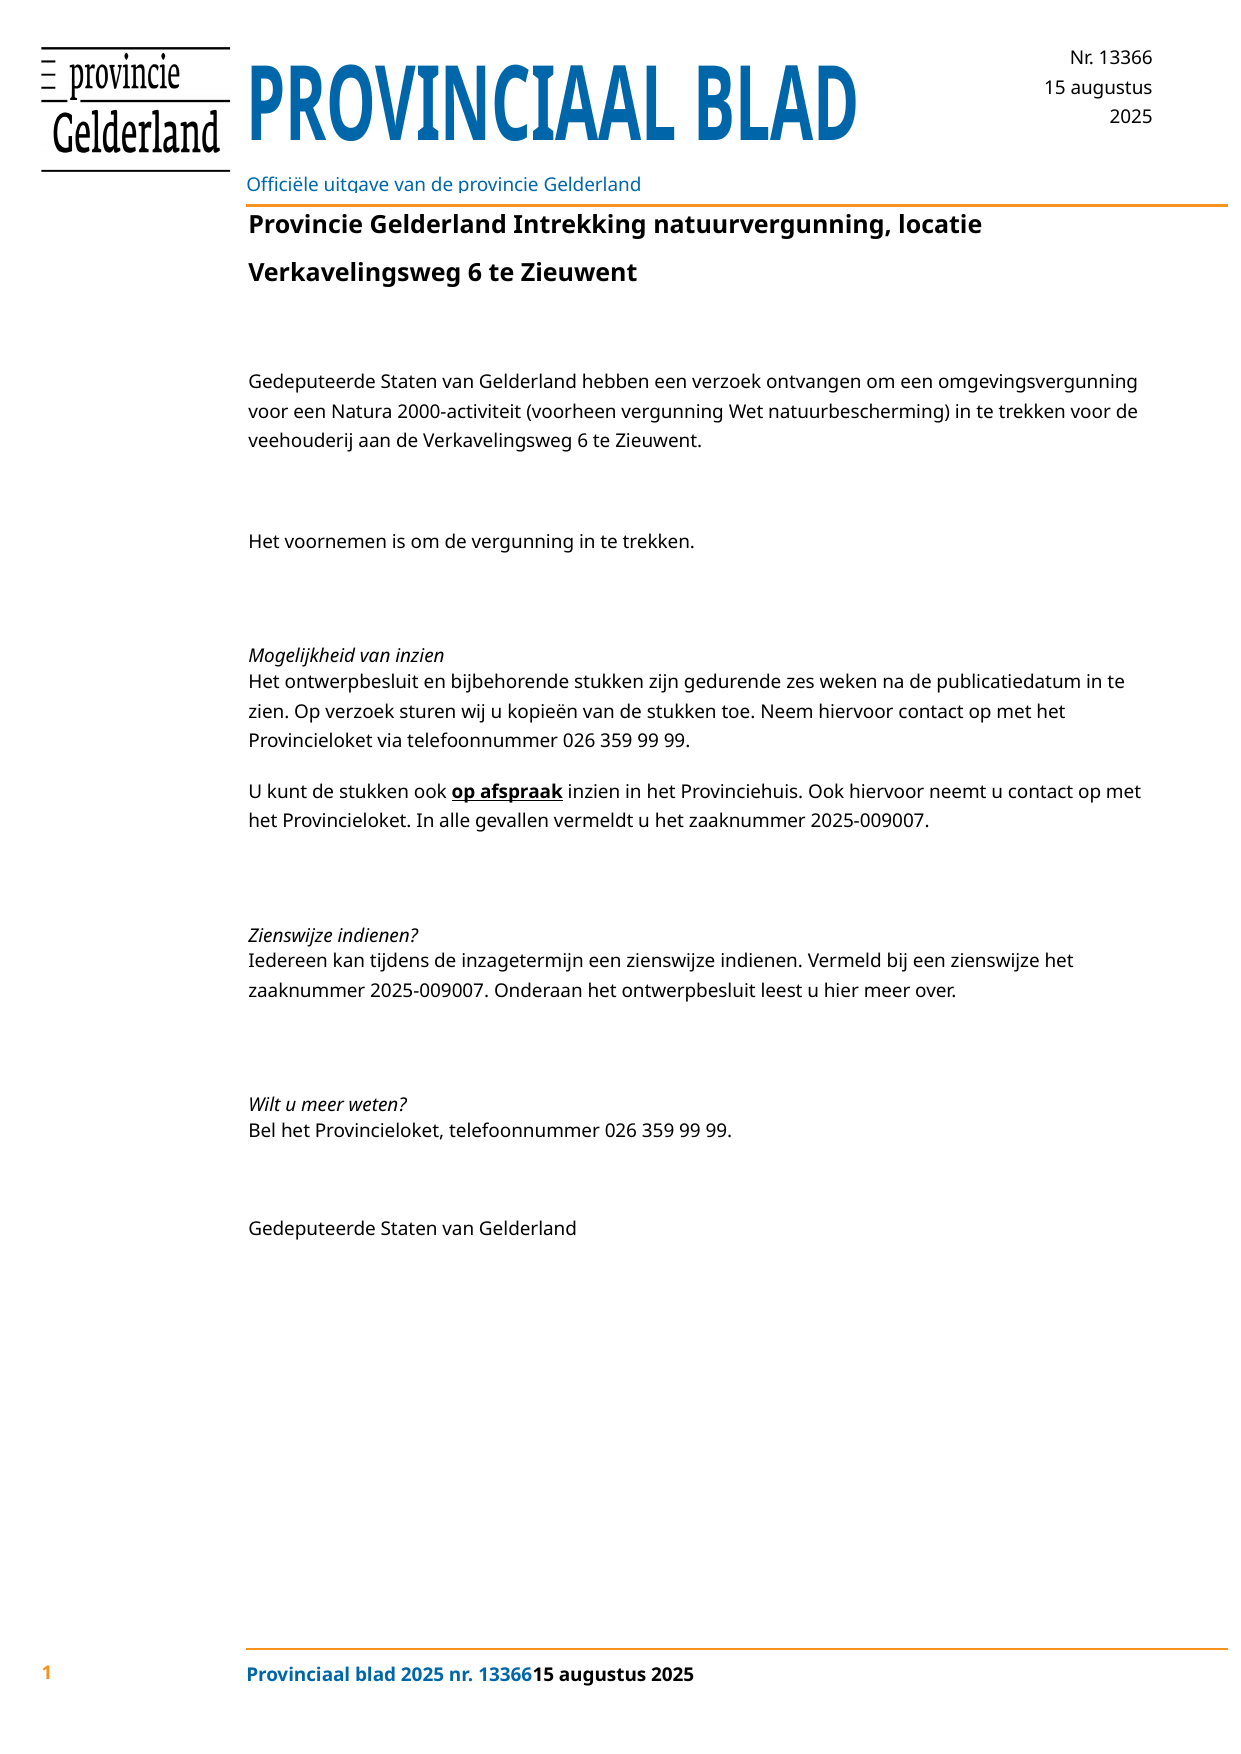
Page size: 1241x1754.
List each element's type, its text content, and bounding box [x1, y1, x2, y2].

text Provincie Gelderland Intrekking natuurvergunning, locatie Verkavelingsweg 6 te Zieuwent [248, 207, 1152, 288]
text Het voornemen is om de vergunning in te trekken. [248, 528, 1152, 554]
text Gedeputeerde Staten van Gelderland [248, 1216, 1152, 1241]
picture [41, 47, 231, 172]
text Zienswijze indienen? [248, 922, 1152, 948]
text Gedeputeerde Staten van Gelderland hebben een verzoek ontvangen om een omgevingsvergunning voor een Natura 2000-activiteit (voorheen vergunning Wet natuurbescherming) in te trekken voor de veehouderij aan de Verkavelingsweg 6 te Zieuwent. [248, 368, 1152, 453]
text Mogelijkheid van inzien [248, 643, 1152, 668]
text Wilt u meer weten? [248, 1092, 1152, 1117]
text Het ontwerpbesluit en bijbehorende stukken zijn gedurende zes weken na de publicatiedatum in te zien. Op verzoek sturen wij u kopieën van de stukken toe. Neem hiervoor contact op met het Provincieloket via telefoonnummer 026 359 99 99. [248, 668, 1152, 753]
text Iedereen kan tijdens de inzagetermijn een zienswijze indienen. Vermeld bij een zienswijze het zaaknummer 2025-009007. Onderaan het ontwerpbesluit leest u hier meer over. [248, 948, 1152, 1003]
text Bel het Provincieloket, telefoonnummer 026 359 99 99. [248, 1117, 1152, 1143]
text U kunt de stukken ook op afspraak inzien in het Provinciehuis. Ook hiervoor neemt u contact op met het Provincieloket. In alle gevallen vermeldt u het zaaknummer 2025-009007. [248, 778, 1152, 833]
